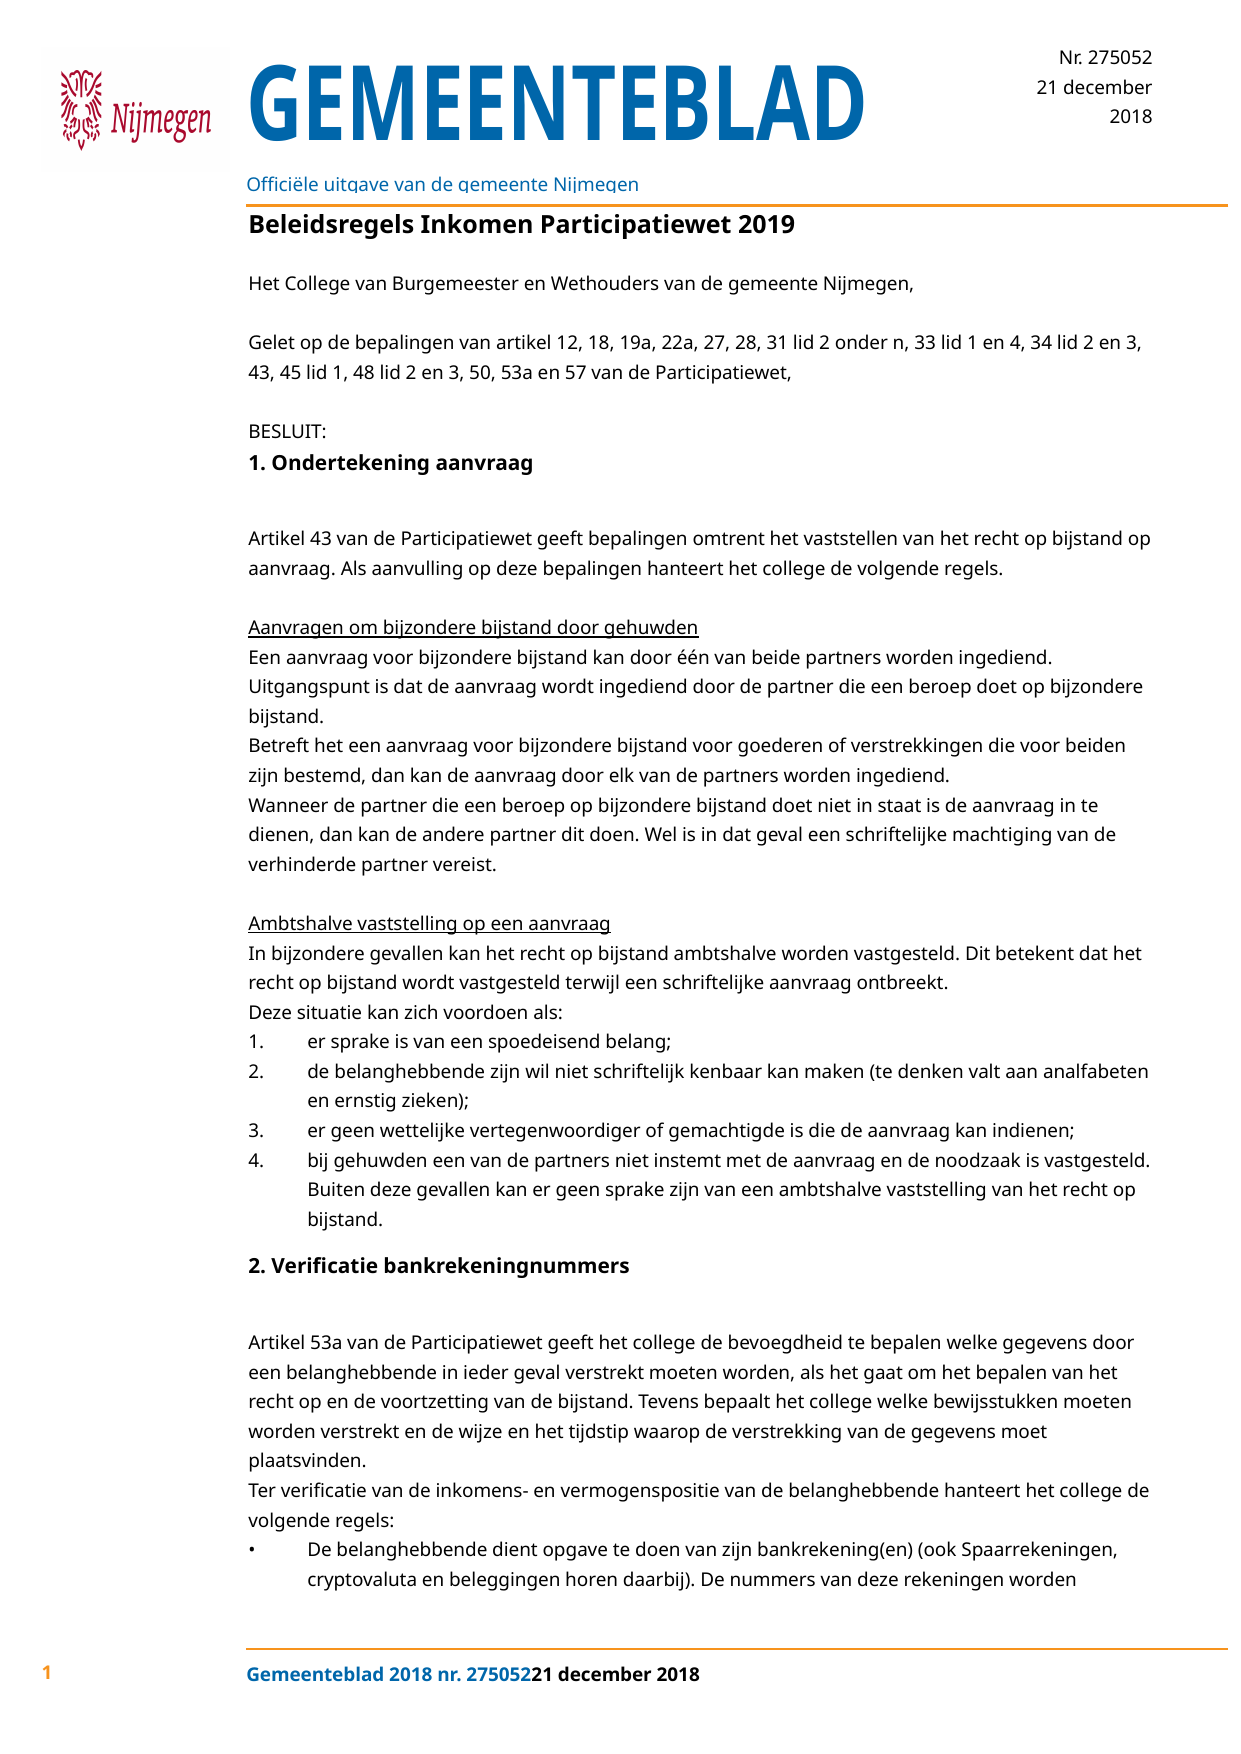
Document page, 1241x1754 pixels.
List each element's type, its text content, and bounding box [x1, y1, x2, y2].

list er sprake is van een spoedeisend belang; [248, 1028, 1152, 1054]
text 2. Verificatie bankrekeningnummers [248, 1252, 1152, 1280]
text Ter verificatie van de inkomens- en vermogenspositie van de belanghebbende hanteert het college de volgende regels: [248, 1477, 1152, 1532]
text Artikel 53a van de Participatiewet geeft het college de bevoegdheid te bepalen welke gegevens door een belanghebbende in ieder geval verstrekt moeten worden, als het gaat om het bepalen van het recht op en de voortzetting van de bijstand. Tevens bepaalt het college welke bewijsstukken moeten worden verstrekt en de wijze en het tijdstip waarop de verstrekking van de gegevens moet plaatsvinden. [248, 1329, 1152, 1473]
picture [41, 47, 231, 172]
text Gelet op de bepalingen van artikel 12, 18, 19a, 22a, 27, 28, 31 lid 2 onder n, 33 lid 1 en 4, 34 lid 2 en 3, 43, 45 lid 1, 48 lid 2 en 3, 50, 53a en 57 van de Participatiewet, [248, 329, 1152, 385]
text Beleidsregels Inkomen Participatiewet 2019 [248, 207, 1152, 241]
text Uitgangspunt is dat de aanvraag wordt ingediend door de partner die een beroep doet op bijzondere bijstand. [248, 673, 1152, 729]
text Ambtshalve vaststelling op een aanvraag [248, 910, 1152, 936]
text Artikel 43 van de Participatiewet geeft bepalingen omtrent het vaststellen van het recht op bijstand op aanvraag. Als aanvulling op deze bepalingen hanteert het college de volgende regels. [248, 526, 1152, 581]
list De belanghebbende dient opgave te doen van zijn bankrekening(en) (ook Spaarrekeningen, cryptovaluta en beleggingen horen daarbij). De nummers van deze rekeningen worden [248, 1536, 1152, 1592]
list de belanghebbende zijn wil niet schriftelijk kenbaar kan maken (te denken valt aan analfabeten en ernstig zieken); [248, 1058, 1152, 1113]
list er geen wettelijke vertegenwoordiger of gemachtigde is die de aanvraag kan indienen; [248, 1117, 1152, 1143]
text Wanneer de partner die een beroep op bijzondere bijstand doet niet in staat is de aanvraag in te dienen, dan kan de andere partner dit doen. Wel is in dat geval een schriftelijke machtiging van de verhinderde partner vereist. [248, 792, 1152, 877]
text Betreft het een aanvraag voor bijzondere bijstand voor goederen of verstrekkingen die voor beiden zijn bestemd, dan kan de aanvraag door elk van de partners worden ingediend. [248, 733, 1152, 788]
text 1. Ondertekening aanvraag [248, 448, 1152, 476]
text Aanvragen om bijzondere bijstand door gehuwden [248, 614, 1152, 640]
text Een aanvraag voor bijzondere bijstand kan door één van beide partners worden ingediend. [248, 644, 1152, 669]
text In bijzondere gevallen kan het recht op bijstand ambtshalve worden vastgesteld. Dit betekent dat het recht op bijstand wordt vastgesteld terwijl een schriftelijke aanvraag ontbreekt. [248, 940, 1152, 995]
text Het College van Burgemeester en Wethouders van de gemeente Nijmegen, [248, 270, 1152, 296]
text BESLUIT: [248, 418, 1152, 444]
list bij gehuwden een van de partners niet instemt met de aanvraag en de noodzaak is vastgesteld. Buiten deze gevallen kan er geen sprake zijn van een ambtshalve vaststelling van het recht op bijstand. [248, 1147, 1152, 1232]
text Deze situatie kan zich voordoen als: [248, 999, 1152, 1024]
